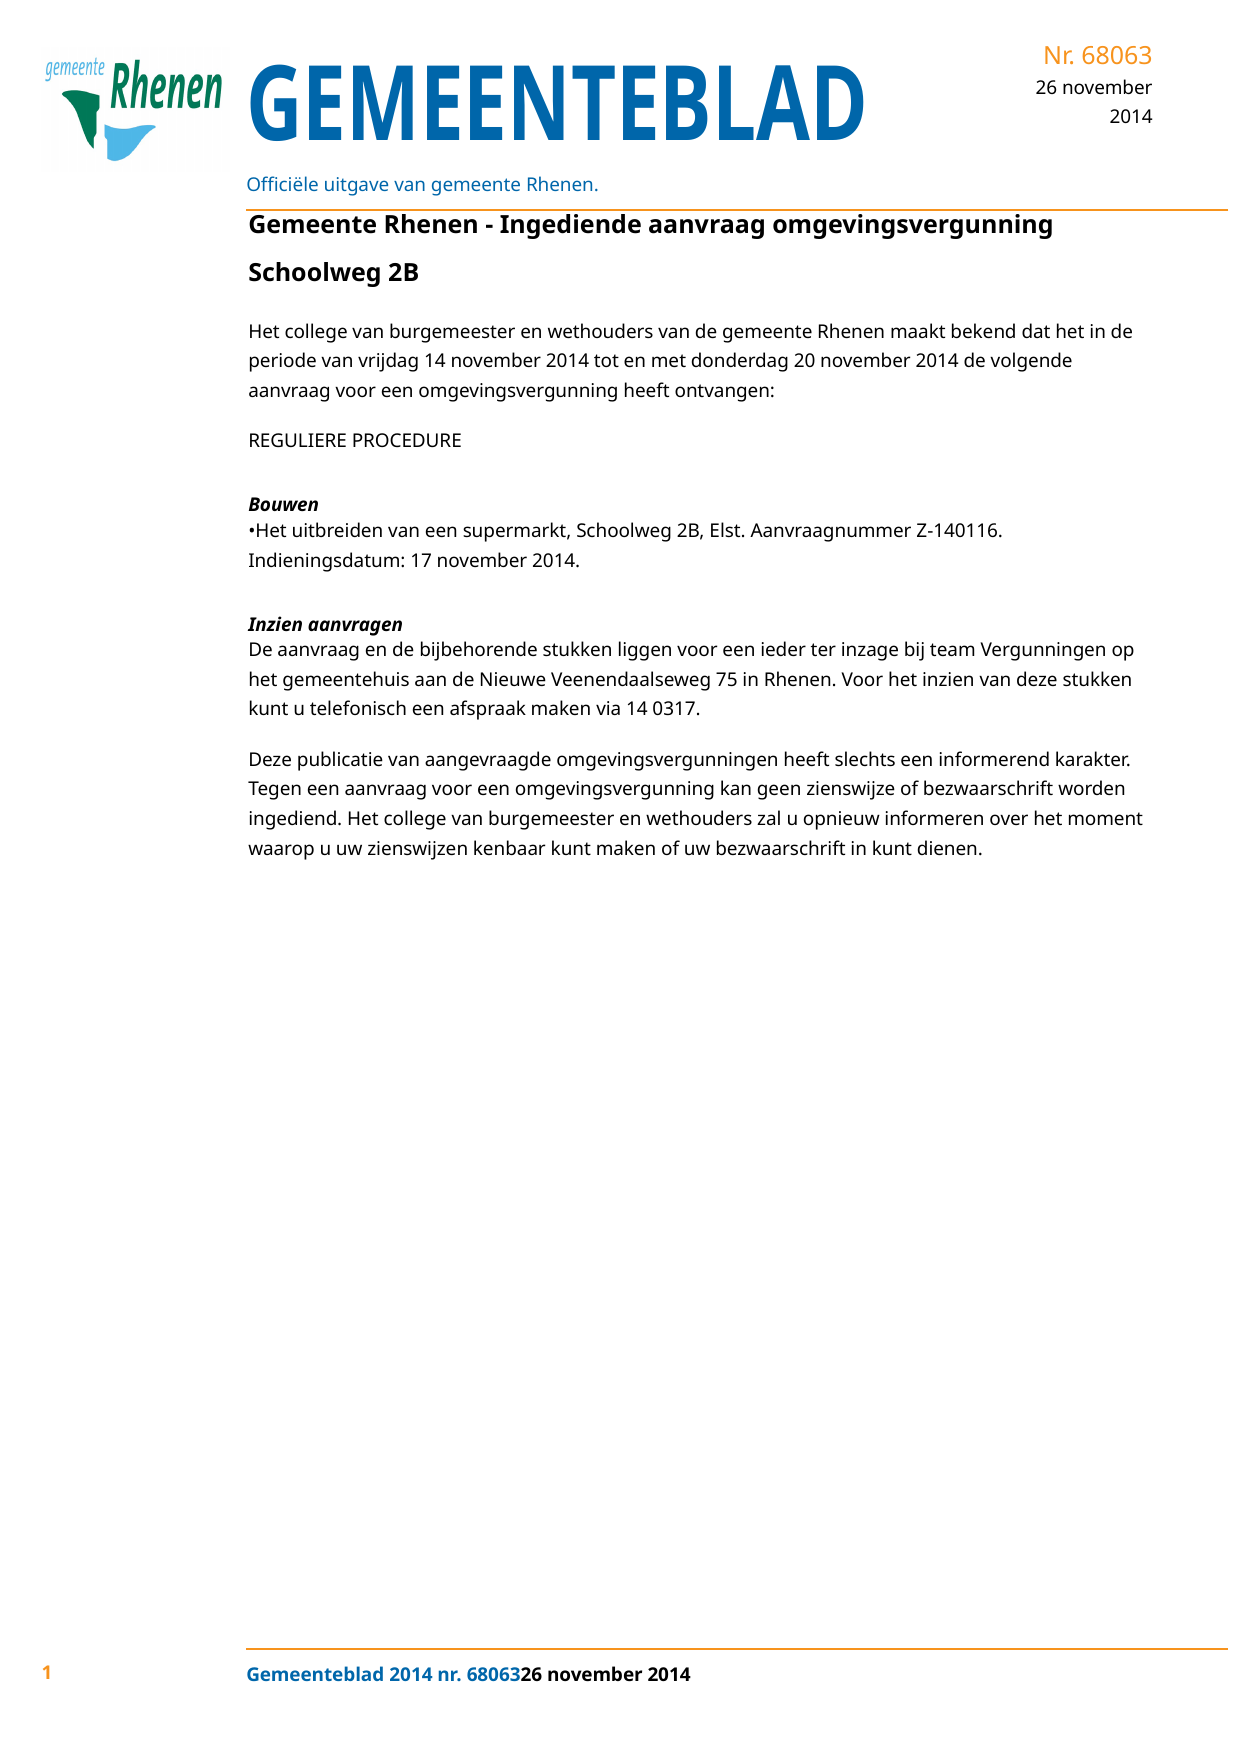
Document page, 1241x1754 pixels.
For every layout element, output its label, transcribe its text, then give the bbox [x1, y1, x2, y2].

text Het college van burgemeester en wethouders van de gemeente Rhenen maakt bekend dat het in de periode van vrijdag 14 november 2014 tot en met donderdag 20 november 2014 de volgende aanvraag voor een omgevingsvergunning heeft ontvangen: [248, 318, 1152, 403]
text Deze publicatie van aangevraagde omgevingsvergunningen heeft slechts een informerend karakter. Tegen een aanvraag voor een omgevingsvergunning kan geen zienswijze of bezwaarschrift worden ingediend. Het college van burgemeester en wethouders zal u opnieuw informeren over het moment waarop u uw zienswijzen kenbaar kunt maken of uw bezwaarschrift in kunt dienen. [248, 746, 1152, 861]
text •Het uitbreiden van een supermarkt, Schoolweg 2B, Elst. Aanvraagnummer Z-140116. Indieningsdatum: 17 november 2014. [248, 517, 1152, 572]
text Bouwen [248, 491, 1152, 517]
text De aanvraag en de bijbehorende stukken liggen voor een ieder ter inzage bij team Vergunningen op het gemeentehuis aan de Nieuwe Veenendaalseweg 75 in Rhenen. Voor het inzien van deze stukken kunt u telefonisch een afspraak maken via 14 0317. [248, 636, 1152, 721]
text Inzien aanvragen [248, 611, 1152, 636]
picture [41, 47, 231, 172]
text REGULIERE PROCEDURE [248, 427, 1152, 453]
text Gemeente Rhenen - Ingediende aanvraag omgevingsvergunning Schoolweg 2B [248, 211, 1152, 288]
